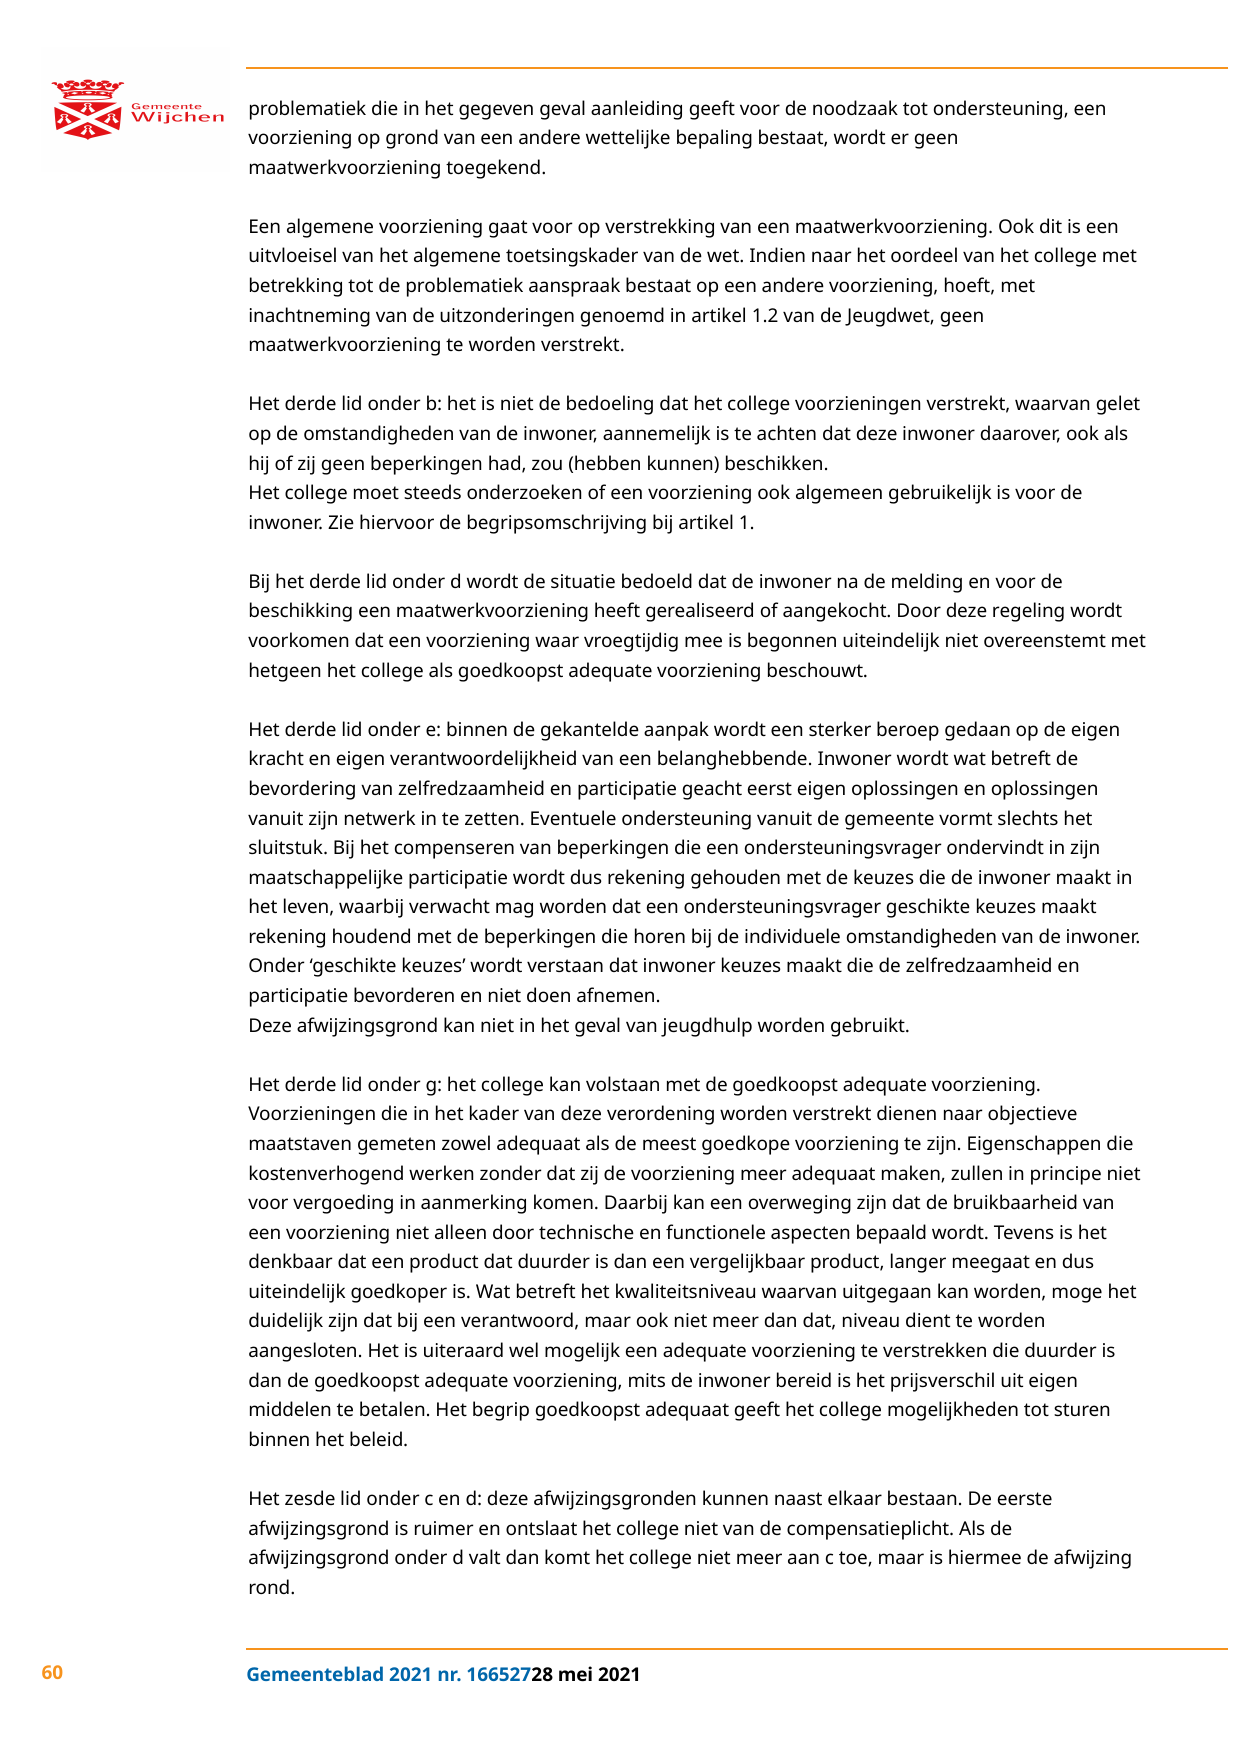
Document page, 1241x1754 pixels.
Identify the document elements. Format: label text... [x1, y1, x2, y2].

text Het college moet steeds onderzoeken of een voorziening ook algemeen gebruikelijk is voor de inwoner. Zie hiervoor de begripsomschrijving bij artikel 1. [248, 479, 1152, 535]
text Deze afwijzingsgrond kan niet in het geval van jeugdhulp worden gebruikt. [248, 1012, 1152, 1038]
text Het zesde lid onder c en d: deze afwijzingsgronden kunnen naast elkaar bestaan. De eerste afwijzingsgrond is ruimer en ontslaat het college niet van de compensatieplicht. Als de afwijzingsgrond onder d valt dan komt het college niet meer aan c toe, maar is hiermee de afwijzing rond. [248, 1485, 1152, 1600]
text Het derde lid onder e: binnen de gekantelde aanpak wordt een sterker beroep gedaan op de eigen kracht en eigen verantwoordelijkheid van een belanghebbende. Inwoner wordt wat betreft de bevordering van zelfredzaamheid en participatie geacht eerst eigen oplossingen en oplossingen vanuit zijn netwerk in te zetten. Eventuele ondersteuning vanuit de gemeente vormt slechts het sluitstuk. Bij het compenseren van beperkingen die een ondersteuningsvrager ondervindt in zijn maatschappelijke participatie wordt dus rekening gehouden met de keuzes die de inwoner maakt in het leven, waarbij verwacht mag worden dat een ondersteuningsvrager geschikte keuzes maakt rekening houdend met de beperkingen die horen bij de individuele omstandigheden van de inwoner. Onder ‘geschikte keuzes’ wordt verstaan dat inwoner keuzes maakt die de zelfredzaamheid en participatie bevorderen en niet doen afnemen. [248, 716, 1152, 1008]
text Een algemene voorziening gaat voor op verstrekking van een maatwerkvoorziening. Ook dit is een uitvloeisel van het algemene toetsingskader van de wet. Indien naar het oordeel van het college met betrekking tot de problematiek aanspraak bestaat op een andere voorziening, hoeft, met inachtneming van de uitzonderingen genoemd in artikel 1.2 van de Jeugdwet, geen maatwerkvoorziening te worden verstrekt. [248, 213, 1152, 357]
text Het derde lid onder g: het college kan volstaan met de goedkoopst adequate voorziening. Voorzieningen die in het kader van deze verordening worden verstrekt dienen naar objectieve maatstaven gemeten zowel adequaat als de meest goedkope voorziening te zijn. Eigenschappen die kostenverhogend werken zonder dat zij de voorziening meer adequaat maken, zullen in principe niet voor vergoeding in aanmerking komen. Daarbij kan een overweging zijn dat de bruikbaarheid van een voorziening niet alleen door technische en functionele aspecten bepaald wordt. Tevens is het denkbaar dat een product dat duurder is dan een vergelijkbaar product, langer meegaat en dus uiteindelijk goedkoper is. Wat betreft het kwaliteitsniveau waarvan uitgegaan kan worden, moge het duidelijk zijn dat bij een verantwoord, maar ook niet meer dan dat, niveau dient te worden aangesloten. Het is uiteraard wel mogelijk een adequate voorziening te verstrekken die duurder is dan de goedkoopst adequate voorziening, mits de inwoner bereid is het prijsverschil uit eigen middelen te betalen. Het begrip goedkoopst adequaat geeft het college mogelijkheden tot sturen binnen het beleid. [248, 1071, 1152, 1452]
text Het derde lid onder b: het is niet de bedoeling dat het college voorzieningen verstrekt, waarvan gelet op de omstandigheden van de inwoner, aannemelijk is te achten dat deze inwoner daarover, ook als hij of zij geen beperkingen had, zou (hebben kunnen) beschikken. [248, 391, 1152, 476]
text problematiek die in het gegeven geval aanleiding geeft voor de noodzaak tot ondersteuning, een voorziening op grond van een andere wettelijke bepaling bestaat, wordt er geen maatwerkvoorziening toegekend. [248, 95, 1152, 180]
text Bij het derde lid onder d wordt de situatie bedoeld dat de inwoner na de melding en voor de beschikking een maatwerkvoorziening heeft gerealiseerd of aangekocht. Door deze regeling wordt voorkomen dat een voorziening waar vroegtijdig mee is begonnen uiteindelijk niet overeenstemt met hetgeen het college als goedkoopst adequate voorziening beschouwt. [248, 568, 1152, 683]
picture [41, 47, 231, 172]
